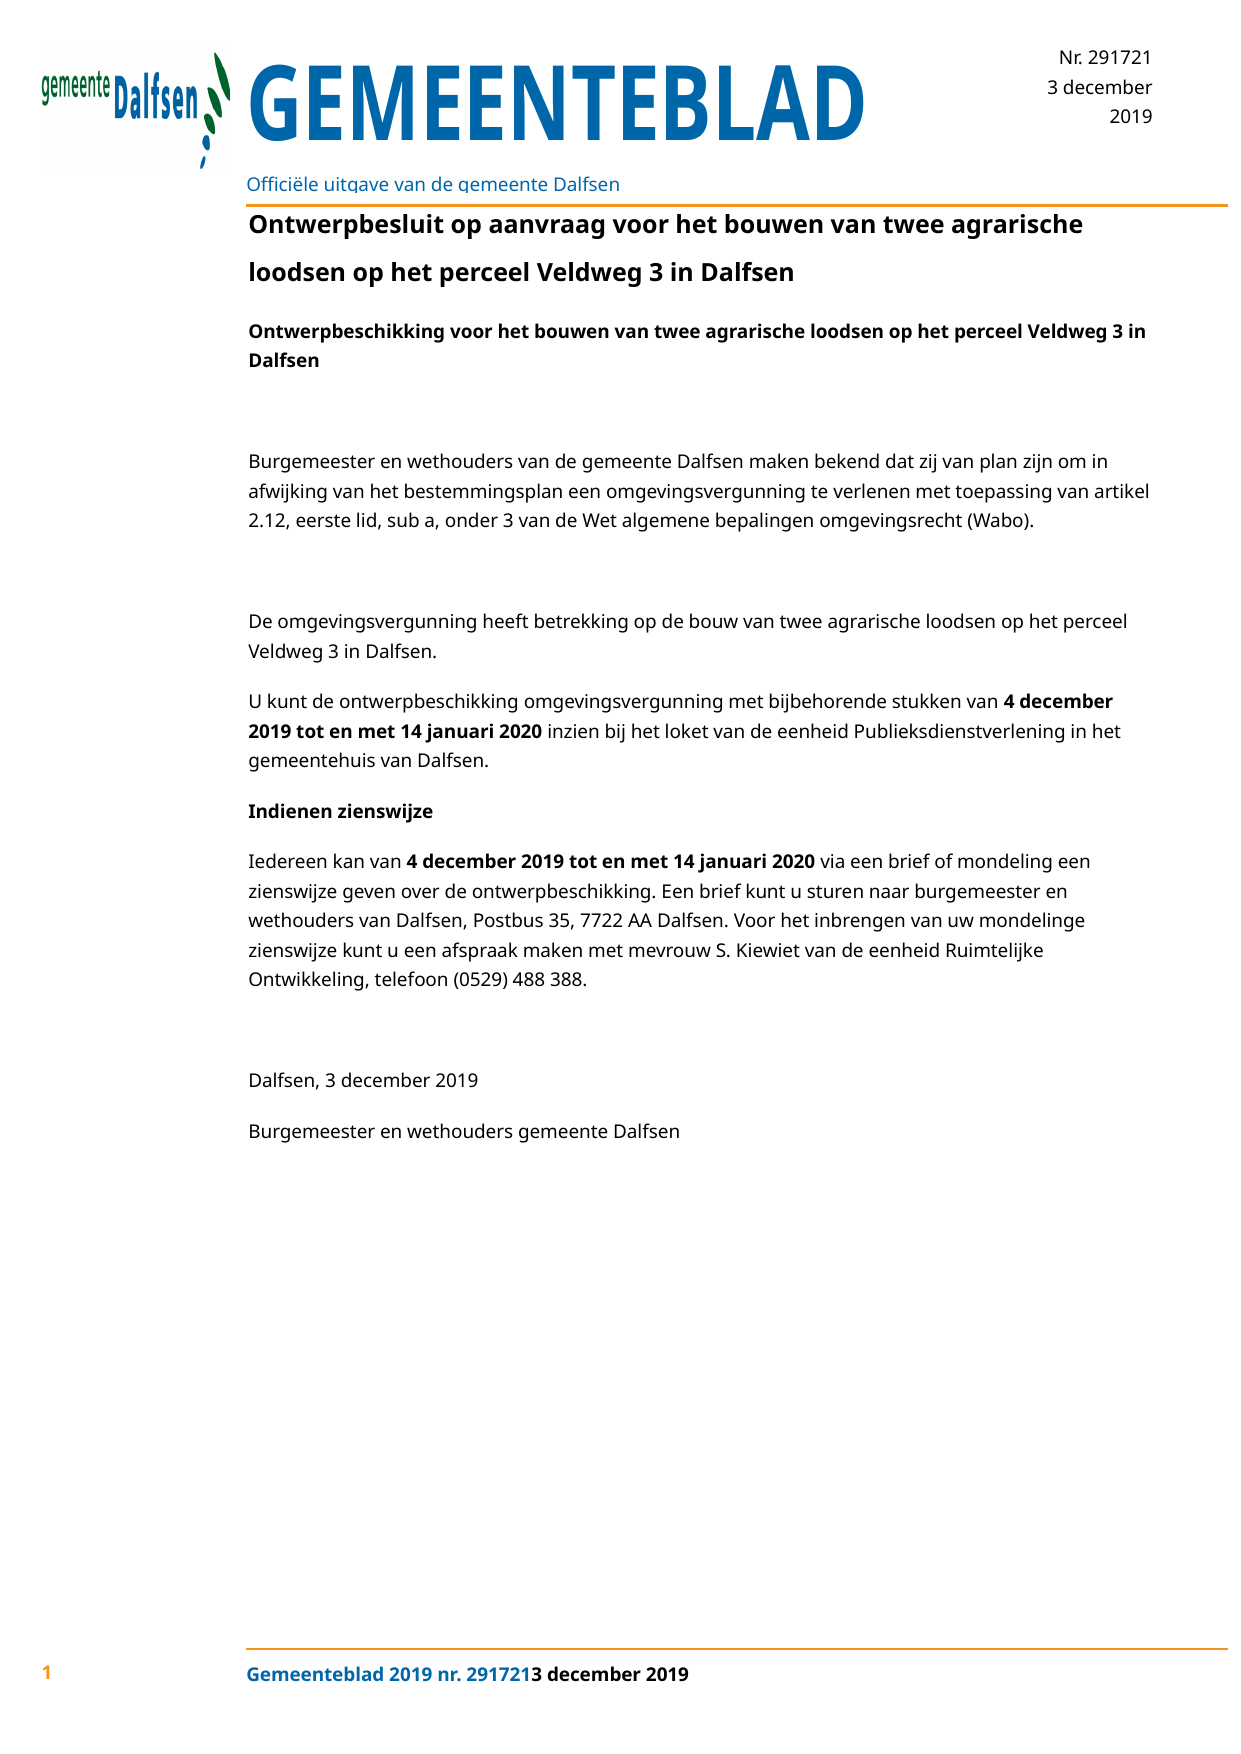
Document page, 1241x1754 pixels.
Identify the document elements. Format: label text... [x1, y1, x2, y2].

text Iedereen kan van 4 december 2019 tot en met 14 januari 2020 via een brief of mondeling een zienswijze geven over de ontwerpbeschikking. Een brief kunt u sturen naar burgemeester en wethouders van Dalfsen, Postbus 35, 7722 AA Dalfsen. Voor het inbrengen van uw mondelinge zienswijze kunt u een afspraak maken met mevrouw S. Kiewiet van de eenheid Ruimtelijke Ontwikkeling, telefoon (0529) 488 388. [248, 848, 1152, 992]
text Indienen zienswijze [248, 798, 1152, 824]
text U kunt de ontwerpbeschikking omgevingsvergunning met bijbehorende stukken van 4 december 2019 tot en met 14 januari 2020 inzien bij het loket van de eenheid Publieksdienstverlening in het gemeentehuis van Dalfsen. [248, 688, 1152, 773]
text Burgemeester en wethouders van de gemeente Dalfsen maken bekend dat zij van plan zijn om in afwijking van het bestemmingsplan een omgevingsvergunning te verlenen met toepassing van artikel 2.12, eerste lid, sub a, onder 3 van de Wet algemene bepalingen omgevingsrecht (Wabo). [248, 448, 1152, 533]
text Ontwerpbesluit op aanvraag voor het bouwen van twee agrarische loodsen op het perceel Veldweg 3 in Dalfsen [248, 207, 1152, 288]
text Ontwerpbeschikking voor het bouwen van twee agrarische loodsen op het perceel Veldweg 3 in Dalfsen [248, 318, 1152, 373]
text Dalfsen, 3 december 2019 [248, 1067, 1152, 1093]
text De omgevingsvergunning heeft betrekking op de bouw van twee agrarische loodsen op het perceel Veldweg 3 in Dalfsen. [248, 608, 1152, 664]
text Burgemeester en wethouders gemeente Dalfsen [248, 1118, 1152, 1144]
picture [41, 47, 231, 172]
